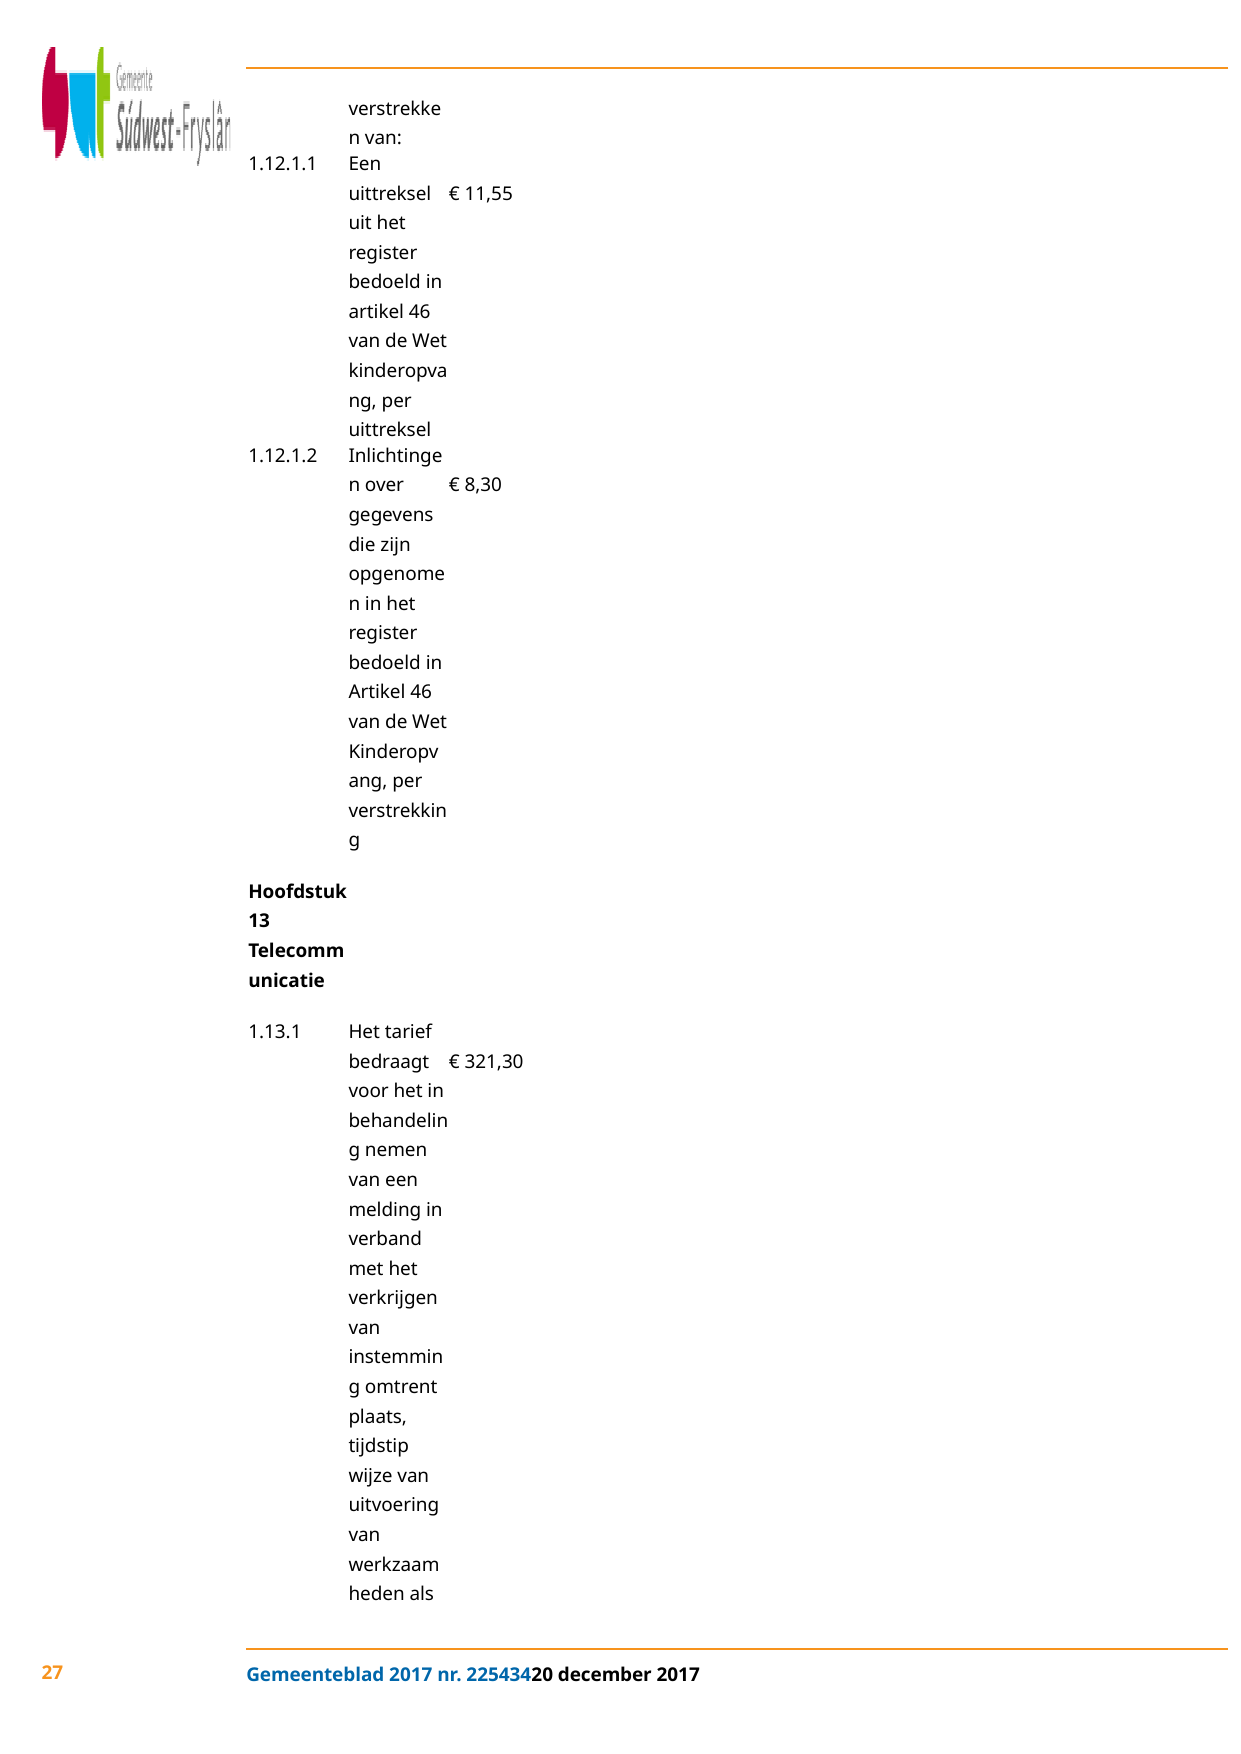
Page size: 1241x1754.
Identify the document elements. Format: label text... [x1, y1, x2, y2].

table_cell Hoofdstuk 13 Telecommunicatie [248, 878, 348, 993]
table_cell [650, 853, 750, 878]
table_cell [449, 95, 549, 150]
table_cell 1.12.1.1 [248, 150, 348, 442]
picture [41, 47, 231, 172]
table_cell € 321,30 [449, 1018, 549, 1606]
table_cell € 8,30 [449, 442, 549, 852]
table_cell [449, 993, 549, 1018]
table_cell [449, 853, 549, 878]
table_cell [750, 853, 850, 878]
table_cell [549, 853, 649, 878]
table_cell [248, 95, 348, 150]
table_cell verstrekken van: [348, 95, 449, 150]
table_cell € 11,55 [449, 150, 549, 442]
table_cell 1.12.1.2 [248, 442, 348, 852]
table_cell [248, 993, 348, 1018]
table_cell [248, 853, 348, 878]
table_cell Inlichtingen over gegevens die zijn opgenomen in het register bedoeld in Artikel 46 van de Wet Kinderopvang, per verstrekking [348, 442, 449, 852]
table_cell Een uittreksel uit het register bedoeld in artikel 46 van de Wet kinderopvang, per uittreksel [348, 150, 449, 442]
table_cell 1.13.1 [248, 1018, 348, 1606]
table_cell [348, 853, 449, 878]
table_cell Het tarief bedraagt voor het in behandeling nemen van een melding in verband met het verkrijgen van instemming omtrent plaats, tijdstip wijze van uitvoering van werkzaamheden als [348, 1018, 449, 1606]
table_cell [348, 993, 449, 1018]
